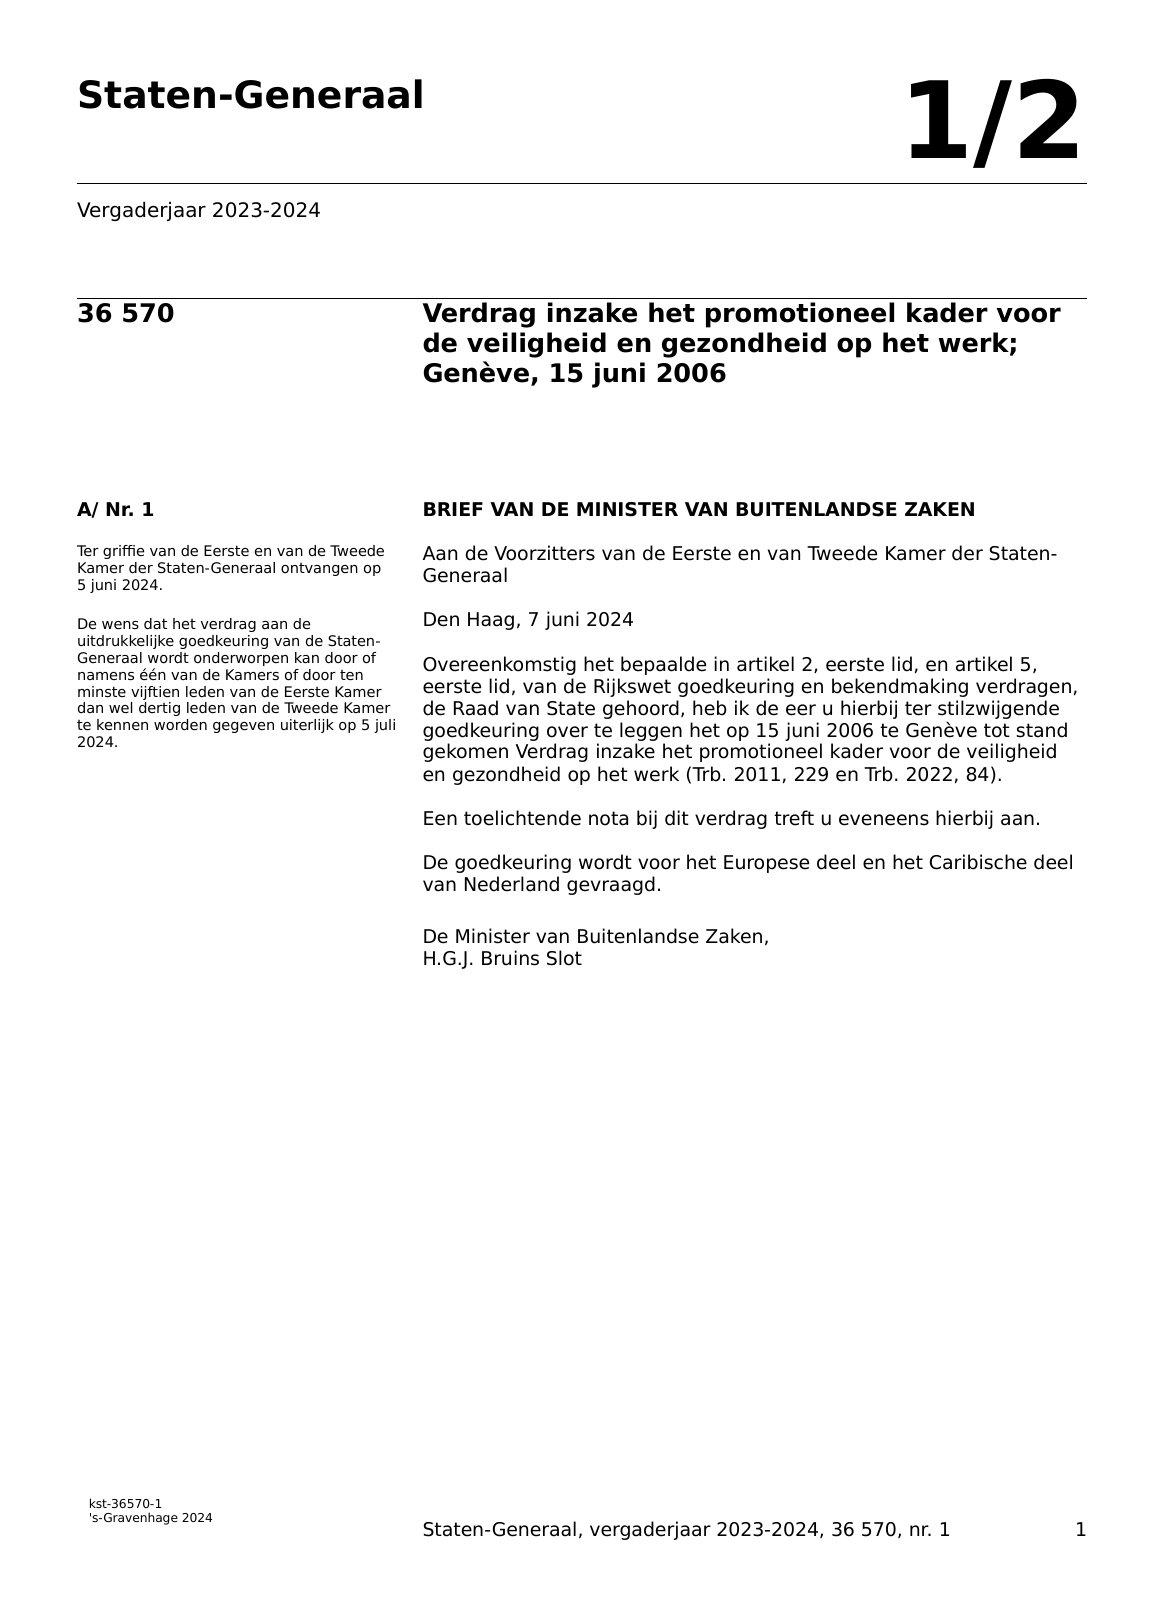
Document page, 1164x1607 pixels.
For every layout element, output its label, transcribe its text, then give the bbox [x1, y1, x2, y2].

text Overeenkomstig het bepaalde in artikel 2, eerste lid, en artikel 5, eerste lid, van de Rijkswet goedkeuring en bekendmaking verdragen, de Raad van State gehoord, heb ik de eer u hierbij ter stilzwijgende goedkeuring over te leggen het op 15 juni 2006 te Genève tot stand gekomen Verdrag inzake het promotioneel kader voor de veiligheid en gezondheid op het werk (Trb. 2011, 229 en Trb. 2022, 84). [422, 653, 1087, 785]
text Den Haag, 7 juni 2024 [422, 609, 1087, 631]
text kst-36570-1 [88, 1497, 323, 1511]
text De Minister van Buitenlandse Zaken, H.G.J. Bruins Slot [422, 926, 1087, 970]
table_header 1/2 [886, 59, 1087, 183]
text Ter griffie van de Eerste en van de Tweede Kamer der Staten-Generaal ontvangen op 5 juni 2024. [77, 543, 399, 594]
subtitle A/ Nr. 1 BRIEF VAN DE MINISTER VAN BUITENLANDSE ZAKEN [77, 499, 1087, 521]
text [77, 594, 399, 616]
text De goedkeuring wordt voor het Europese deel en het Caribische deel van Nederland gevraagd. [422, 852, 1087, 896]
table_cell Vergaderjaar 2023-2024 [77, 184, 1087, 298]
subtitle 36 570 Verdrag inzake het promotioneel kader voor de veiligheid en gezondheid op het werk; Genève, 15 juni 2006 [77, 299, 1087, 388]
text 's-Gravenhage 2024 [88, 1511, 323, 1525]
text Een toelichtende nota bij dit verdrag treft u eveneens hierbij aan. [422, 808, 1087, 829]
table_header Staten-Generaal [77, 59, 886, 183]
text De wens dat het verdrag aan de uitdrukkelijke goedkeuring van de Staten-Generaal wordt onderworpen kan door of namens één van de Kamers of door ten minste vijftien leden van de Eerste Kamer dan wel dertig leden van de Tweede Kamer te kennen worden gegeven uiterlijk op 5 juli 2024. [77, 616, 399, 751]
text Aan de Voorzitters van de Eerste en van Tweede Kamer der Staten-Generaal [422, 543, 1087, 587]
